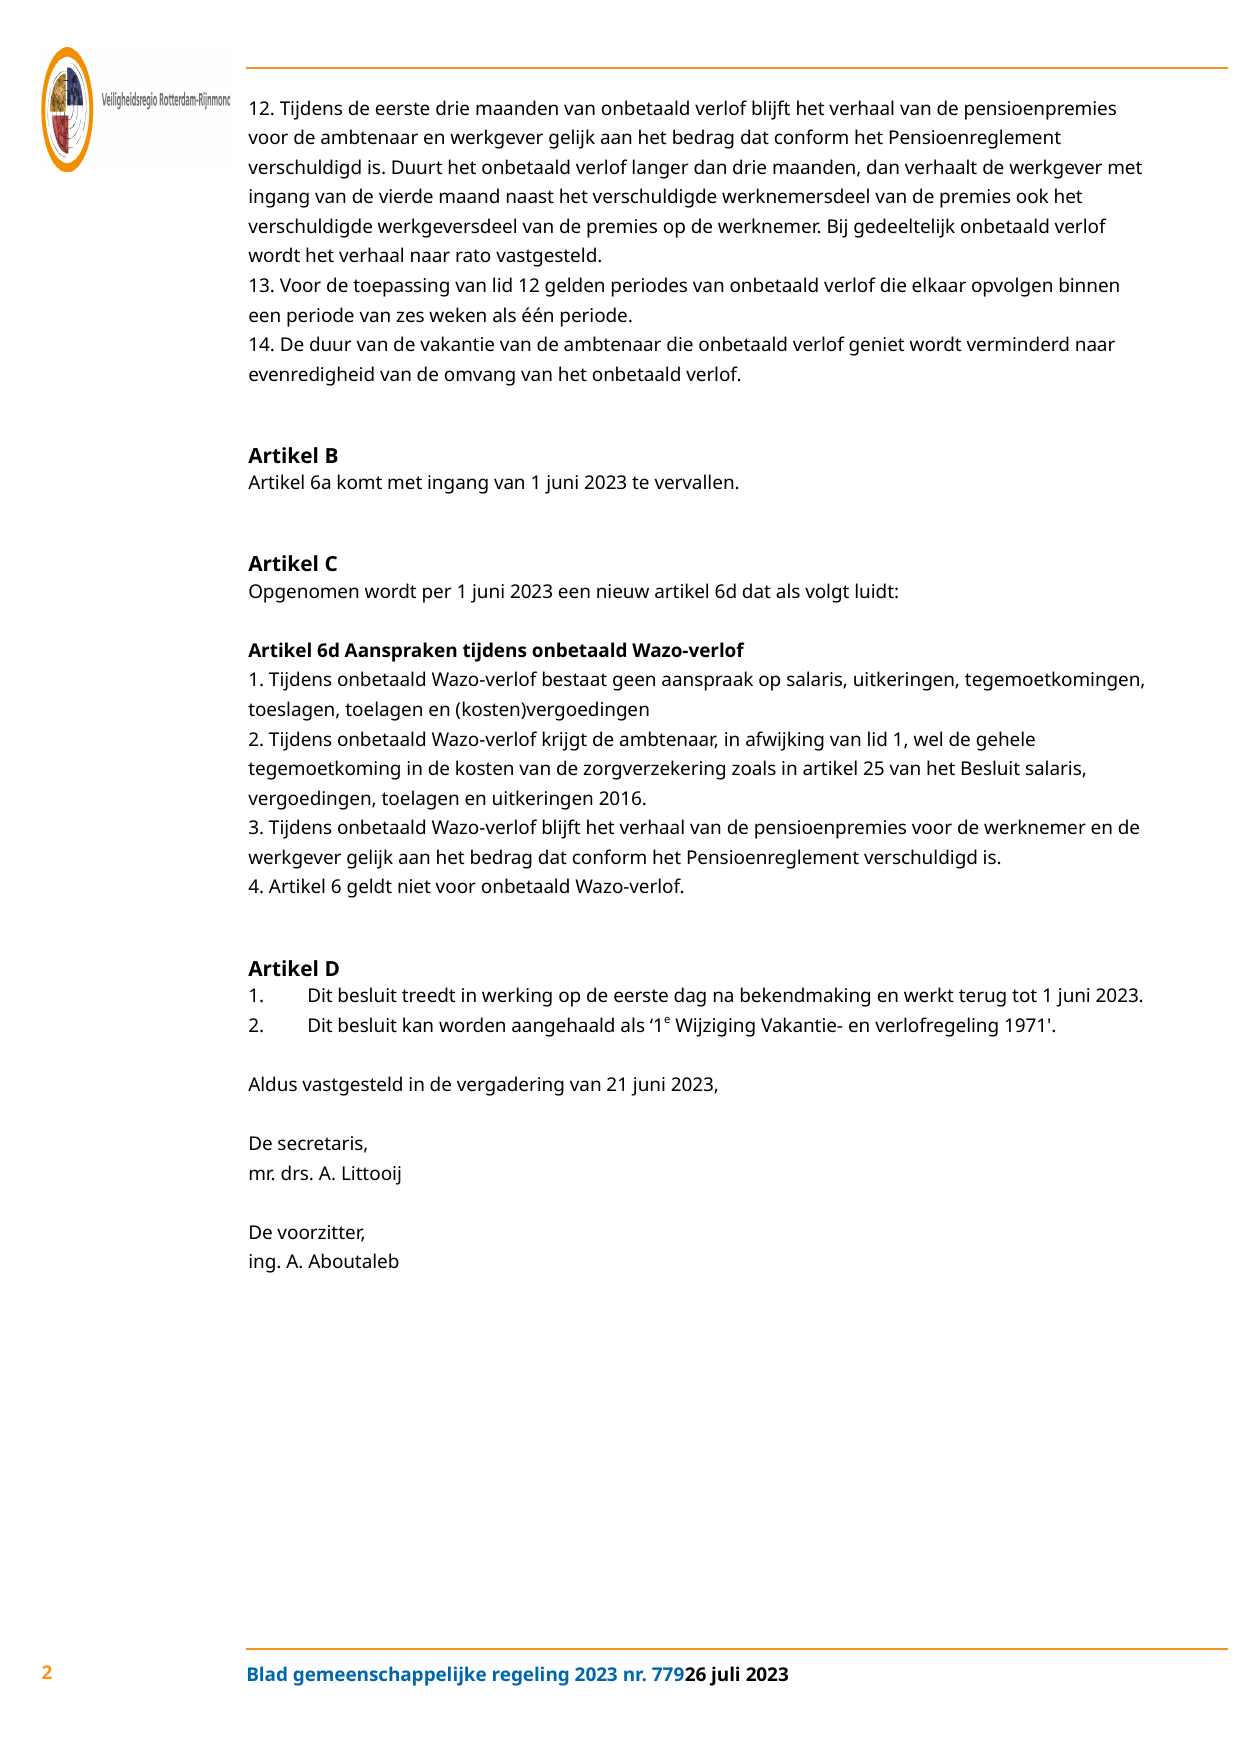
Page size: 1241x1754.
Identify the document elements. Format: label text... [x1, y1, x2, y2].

text 12. Tijdens de eerste drie maanden van onbetaald verlof blijft het verhaal van de pensioenpremies voor de ambtenaar en werkgever gelijk aan het bedrag dat conform het Pensioenreglement verschuldigd is. Duurt het onbetaald verlof langer dan drie maanden, dan verhaalt de werkgever met ingang van de vierde maand naast het verschuldigde werknemersdeel van de premies ook het verschuldigde werkgeversdeel van de premies op de werknemer. Bij gedeeltelijk onbetaald verlof wordt het verhaal naar rato vastgesteld. [248, 95, 1152, 268]
text 1. Tijdens onbetaald Wazo-verlof bestaat geen aanspraak op salaris, uitkeringen, tegemoetkomingen, toeslagen, toelagen en (kosten)vergoedingen [248, 667, 1152, 722]
text Artikel 6a komt met ingang van 1 juni 2023 te vervallen. [248, 469, 1152, 495]
text 3. Tijdens onbetaald Wazo-verlof blijft het verhaal van de pensioenpremies voor de werknemer en de werkgever gelijk aan het bedrag dat conform het Pensioenreglement verschuldigd is. [248, 814, 1152, 870]
text Opgenomen wordt per 1 juni 2023 een nieuw artikel 6d dat als volgt luidt: [248, 578, 1152, 604]
text ing. A. Aboutaleb [248, 1248, 1152, 1274]
text Artikel 6d Aanspraken tijdens onbetaald Wazo-verlof [248, 637, 1152, 663]
text 2. Tijdens onbetaald Wazo-verlof krijgt de ambtenaar, in afwijking van lid 1, wel de gehele tegemoetkoming in de kosten van de zorgverzekering zoals in artikel 25 van het Besluit salaris, vergoedingen, toelagen en uitkeringen 2016. [248, 726, 1152, 811]
text Aldus vastgesteld in de vergadering van 21 juni 2023, [248, 1071, 1152, 1097]
picture [41, 47, 231, 172]
list Dit besluit kan worden aangehaald als ‘1e Wijziging Vakantie- en verlofregeling 1971'. [248, 1012, 1152, 1037]
text De voorzitter, [248, 1219, 1152, 1244]
text 14. De duur van de vakantie van de ambtenaar die onbetaald verlof geniet wordt verminderd naar evenredigheid van de omvang van het onbetaald verlof. [248, 331, 1152, 387]
text Artikel C [248, 549, 1152, 578]
text 4. Artikel 6 geldt niet voor onbetaald Wazo-verlof. [248, 874, 1152, 899]
text De secretaris, [248, 1130, 1152, 1156]
list Dit besluit treedt in werking op de eerste dag na bekendmaking en werkt terug tot 1 juni 2023. [248, 982, 1152, 1008]
text mr. drs. A. Littooij [248, 1160, 1152, 1185]
text Artikel B [248, 441, 1152, 469]
text 13. Voor de toepassing van lid 12 gelden periodes van onbetaald verlof die elkaar opvolgen binnen een periode van zes weken als één periode. [248, 272, 1152, 328]
text Artikel D [248, 954, 1152, 982]
